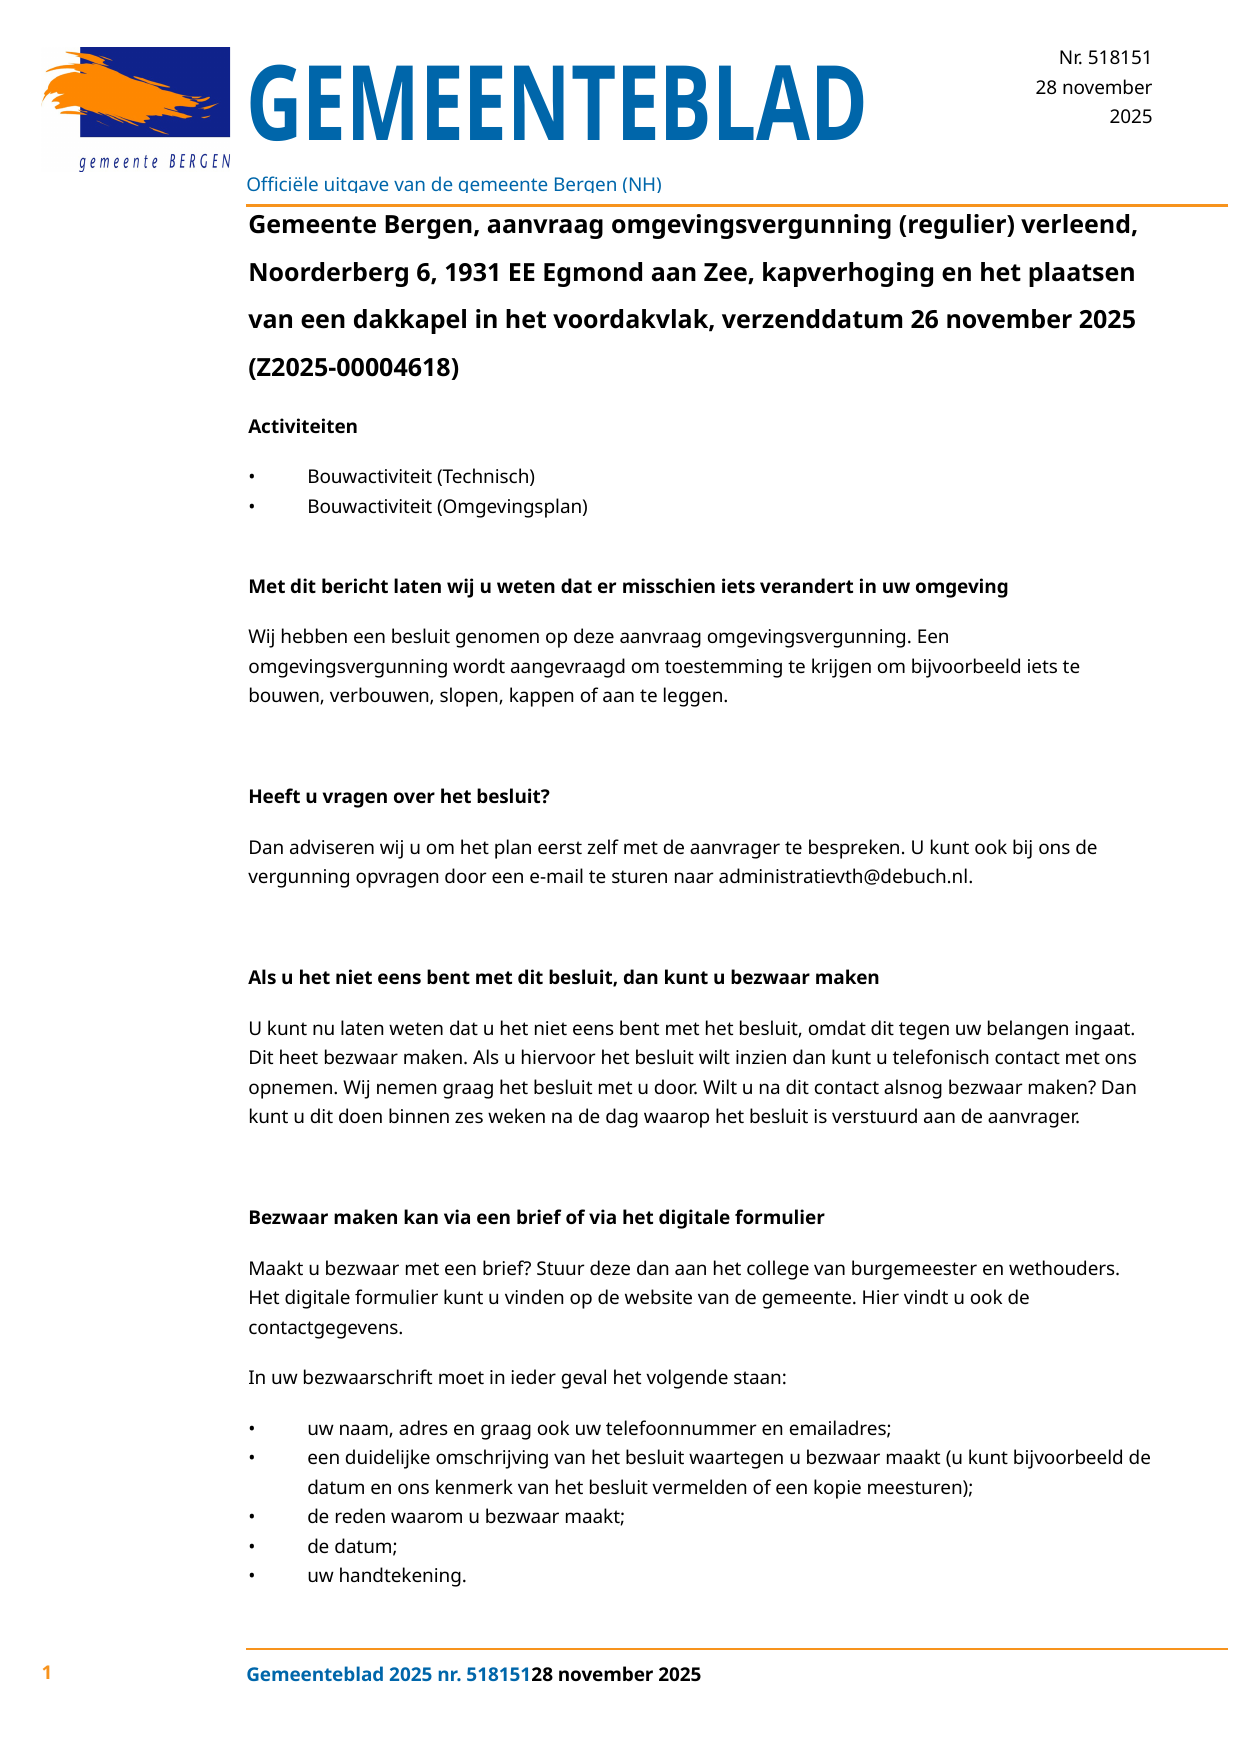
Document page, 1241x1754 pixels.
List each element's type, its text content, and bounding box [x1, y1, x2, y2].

list de datum; [248, 1533, 1152, 1559]
picture [41, 47, 231, 172]
list Bouwactiviteit (Omgevingsplan) [248, 493, 1152, 519]
list de reden waarom u bezwaar maakt; [248, 1503, 1152, 1529]
text Als u het niet eens bent met dit besluit, dan kunt u bezwaar maken [248, 964, 1152, 990]
text Activiteiten [248, 413, 1152, 439]
list uw handtekening. [248, 1563, 1152, 1588]
text In uw bezwaarschrift moet in ieder geval het volgende staan: [248, 1364, 1152, 1390]
text Wij hebben een besluit genomen op deze aanvraag omgevingsvergunning. Een omgevingsvergunning wordt aangevraagd om toestemming te krijgen om bijvoorbeeld iets te bouwen, verbouwen, slopen, kappen of aan te leggen. [248, 623, 1152, 708]
text Dan adviseren wij u om het plan eerst zelf met de aanvrager te bespreken. U kunt ook bij ons de vergunning opvragen door een e-mail te sturen naar administratievth@debuch.nl. [248, 834, 1152, 889]
text Met dit bericht laten wij u weten dat er misschien iets verandert in uw omgeving [248, 573, 1152, 599]
list een duidelijke omschrijving van het besluit waartegen u bezwaar maakt (u kunt bijvoorbeeld de datum en ons kenmerk van het besluit vermelden of een kopie meesturen); [248, 1444, 1152, 1500]
text Bezwaar maken kan via een brief of via het digitale formulier [248, 1204, 1152, 1230]
list uw naam, adres en graag ook uw telefoonnummer en emailadres; [248, 1415, 1152, 1441]
text Gemeente Bergen, aanvraag omgevingsvergunning (regulier) verleend, Noorderberg 6, 1931 EE Egmond aan Zee, kapverhoging en het plaatsen van een dakkapel in het voordakvlak, verzenddatum 26 november 2025 (Z2025-00004618) [248, 207, 1152, 384]
text Maakt u bezwaar met een brief? Stuur deze dan aan het college van burgemeester en wethouders. Het digitale formulier kunt u vinden op de website van de gemeente. Hier vindt u ook de contactgegevens. [248, 1255, 1152, 1340]
list Bouwactiviteit (Technisch) [248, 463, 1152, 489]
text Heeft u vragen over het besluit? [248, 783, 1152, 809]
text U kunt nu laten weten dat u het niet eens bent met het besluit, omdat dit tegen uw belangen ingaat. Dit heet bezwaar maken. Als u hiervoor het besluit wilt inzien dan kunt u telefonisch contact met ons opnemen. Wij nemen graag het besluit met u door. Wilt u na dit contact alsnog bezwaar maken? Dan kunt u dit doen binnen zes weken na de dag waarop het besluit is verstuurd aan de aanvrager. [248, 1015, 1152, 1129]
